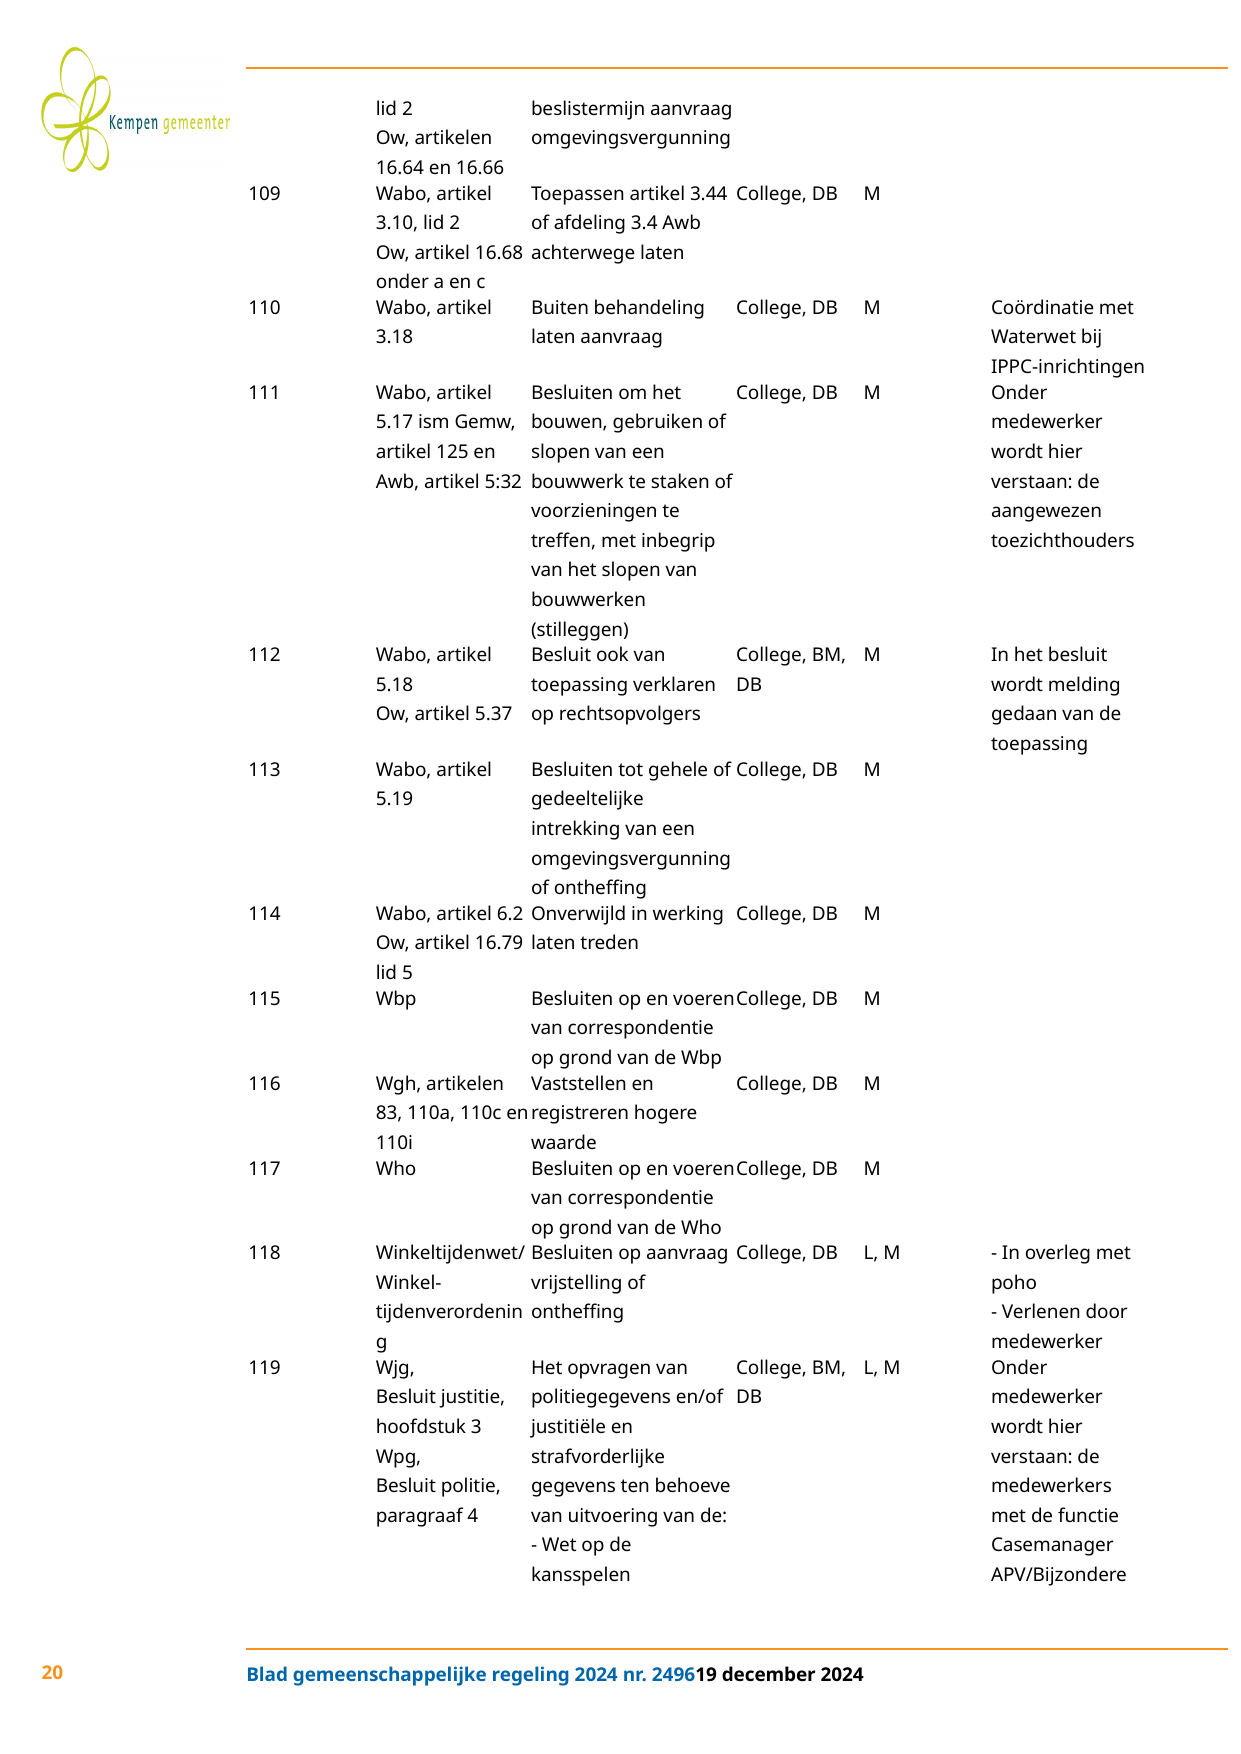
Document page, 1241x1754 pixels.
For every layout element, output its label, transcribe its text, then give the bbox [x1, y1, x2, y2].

table_cell M [863, 1155, 991, 1239]
table_cell Winkeltijdenwet/Winkel-tijdenverordening [376, 1240, 531, 1354]
table_cell College, DB [736, 900, 863, 985]
table_cell beslistermijn aanvraag omgevingsvergunning [531, 95, 736, 180]
table_cell Onder medewerker wordt hier verstaan: de aangewezen toezichthouders [991, 379, 1152, 641]
table_cell 114 [248, 900, 376, 985]
table_cell College, DB [736, 294, 863, 379]
table_cell Besluiten op en voeren van correspondentie op grond van de Wbp [531, 985, 736, 1070]
table_cell College, DB [736, 1070, 863, 1155]
table_cell M [863, 180, 991, 294]
table_cell College, DB [736, 180, 863, 294]
table_cell [863, 95, 991, 180]
table_cell Wabo, artikel 3.10, lid 2 Ow, artikel 16.68 onder a en c [376, 180, 531, 294]
table_cell Onder medewerker wordt hier verstaan: de medewerkers met de functie Casemanager APV/Bijzondere [991, 1354, 1152, 1587]
table_cell [248, 95, 376, 180]
table_cell Toepassen artikel 3.44 of afdeling 3.4 Awb achterwege laten [531, 180, 736, 294]
table_cell College, DB [736, 756, 863, 900]
table_cell 113 [248, 756, 376, 900]
table_cell [991, 1155, 1152, 1239]
table_cell College, BM, DB [736, 1354, 863, 1587]
table_cell M [863, 985, 991, 1070]
table_cell [991, 95, 1152, 180]
table_cell Buiten behandeling laten aanvraag [531, 294, 736, 379]
table_cell College, DB [736, 1240, 863, 1354]
table_cell Wabo, artikel 5.19 [376, 756, 531, 900]
table_cell Coördinatie met Waterwet bij IPPC-inrichtingen [991, 294, 1152, 379]
table_cell Wabo, artikel 3.18 [376, 294, 531, 379]
table_cell Wabo, artikel 5.17 ism Gemw, artikel 125 en Awb, artikel 5:32 [376, 379, 531, 641]
table_cell 117 [248, 1155, 376, 1239]
table_cell M [863, 1070, 991, 1155]
table_cell 116 [248, 1070, 376, 1155]
table_cell M [863, 294, 991, 379]
table_cell [991, 756, 1152, 900]
table_cell Besluit ook van toepassing verklaren op rechtsopvolgers [531, 641, 736, 756]
table_cell 118 [248, 1240, 376, 1354]
table_cell M [863, 900, 991, 985]
table_cell 110 [248, 294, 376, 379]
table_cell Wbp [376, 985, 531, 1070]
table_cell 109 [248, 180, 376, 294]
table_cell Wabo, artikel 5.18 Ow, artikel 5.37 [376, 641, 531, 756]
table_cell 115 [248, 985, 376, 1070]
table_cell 119 [248, 1354, 376, 1587]
table_cell Besluiten op en voeren van correspondentie op grond van de Who [531, 1155, 736, 1239]
table_cell Who [376, 1155, 531, 1239]
table_cell Wabo, artikel 6.2 Ow, artikel 16.79 lid 5 [376, 900, 531, 985]
table_cell L, M [863, 1240, 991, 1354]
table_cell M [863, 379, 991, 641]
table_cell College, DB [736, 379, 863, 641]
table_cell Vaststellen en registreren hogere waarde [531, 1070, 736, 1155]
table_cell Onverwijld in werking laten treden [531, 900, 736, 985]
table_cell College, DB [736, 1155, 863, 1239]
table_cell L, M [863, 1354, 991, 1587]
table_cell College, BM, DB [736, 641, 863, 756]
picture [41, 47, 231, 172]
table_cell - In overleg met poho - Verlenen door medewerker [991, 1240, 1152, 1354]
table_cell M [863, 756, 991, 900]
table_cell Besluiten tot gehele of gedeeltelijke intrekking van een omgevingsvergunning of ontheffing [531, 756, 736, 900]
table_cell [991, 900, 1152, 985]
table_cell Wgh, artikelen 83, 110a, 110c en 110i [376, 1070, 531, 1155]
table_cell In het besluit wordt melding gedaan van de toepassing [991, 641, 1152, 756]
table_cell [991, 1070, 1152, 1155]
table_cell 112 [248, 641, 376, 756]
table_cell M [863, 641, 991, 756]
table_cell [991, 985, 1152, 1070]
table_cell College, DB [736, 985, 863, 1070]
table_cell Het opvragen van politiegegevens en/of justitiële en strafvorderlijke gegevens ten behoeve van uitvoering van de: - Wet op de kansspelen [531, 1354, 736, 1587]
table_cell Besluiten om het bouwen, gebruiken of slopen van een bouwwerk te staken of voorzieningen te treffen, met inbegrip van het slopen van bouwwerken (stilleggen) [531, 379, 736, 641]
table_cell lid 2 Ow, artikelen 16.64 en 16.66 [376, 95, 531, 180]
table_cell Besluiten op aanvraag vrijstelling of ontheffing [531, 1240, 736, 1354]
table_cell [991, 180, 1152, 294]
table_cell [736, 95, 863, 180]
table_cell Wjg, Besluit justitie, hoofdstuk 3 Wpg, Besluit politie, paragraaf 4 [376, 1354, 531, 1587]
table_cell 111 [248, 379, 376, 641]
